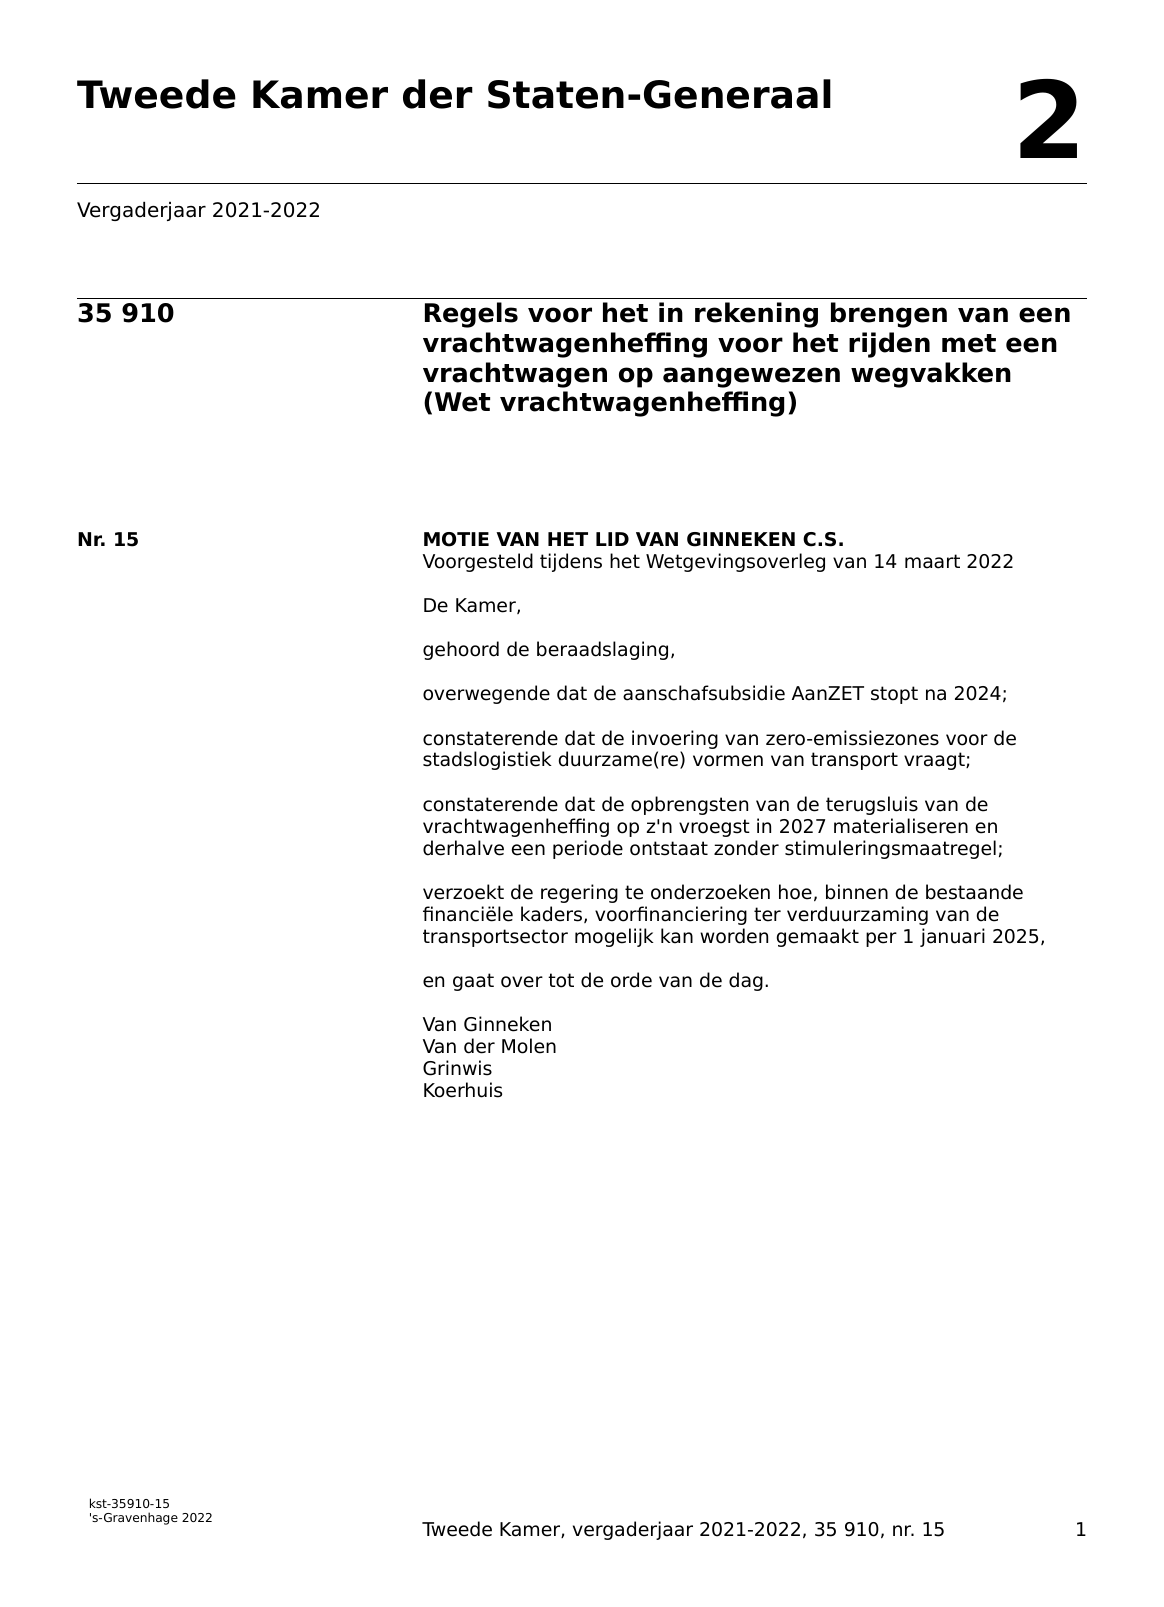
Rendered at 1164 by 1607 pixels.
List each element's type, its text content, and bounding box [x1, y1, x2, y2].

text en gaat over tot de orde van de dag. [422, 970, 1087, 992]
subtitle Nr. 15 MOTIE VAN HET LID VAN GINNEKEN C.S. [77, 529, 1087, 551]
text verzoekt de regering te onderzoeken hoe, binnen de bestaande financiële kaders, voorfinanciering ter verduurzaming van de transportsector mogelijk kan worden gemaakt per 1 januari 2025, [422, 882, 1087, 948]
text overwegende dat de aanschafsubsidie AanZET stopt na 2024; [422, 683, 1087, 705]
text constaterende dat de invoering van zero-emissiezones voor de stadslogistiek duurzame(re) vormen van transport vraagt; [422, 727, 1087, 771]
text Grinwis [422, 1058, 1087, 1080]
text Koerhuis [422, 1080, 1087, 1102]
subtitle 35 910 Regels voor het in rekening brengen van een vrachtwagenheffing voor het rijden met een vrachtwagen op aangewezen wegvakken (Wet vrachtwagenheffing) [77, 299, 1087, 418]
text De Kamer, [422, 595, 1087, 617]
text Van der Molen [422, 1036, 1087, 1058]
table_header 2 [886, 59, 1087, 183]
table_header Tweede Kamer der Staten-Generaal [77, 59, 886, 183]
text 's-Gravenhage 2022 [88, 1511, 323, 1525]
text kst-35910-15 [88, 1497, 323, 1511]
text Van Ginneken [422, 1014, 1087, 1036]
text gehoord de beraadslaging, [422, 639, 1087, 661]
text Voorgesteld tijdens het Wetgevingsoverleg van 14 maart 2022 [422, 551, 1087, 573]
text constaterende dat de opbrengsten van de terugsluis van de vrachtwagenheffing op z'n vroegst in 2027 materialiseren en derhalve een periode ontstaat zonder stimuleringsmaatregel; [422, 793, 1087, 859]
table_cell Vergaderjaar 2021-2022 [77, 184, 1087, 298]
